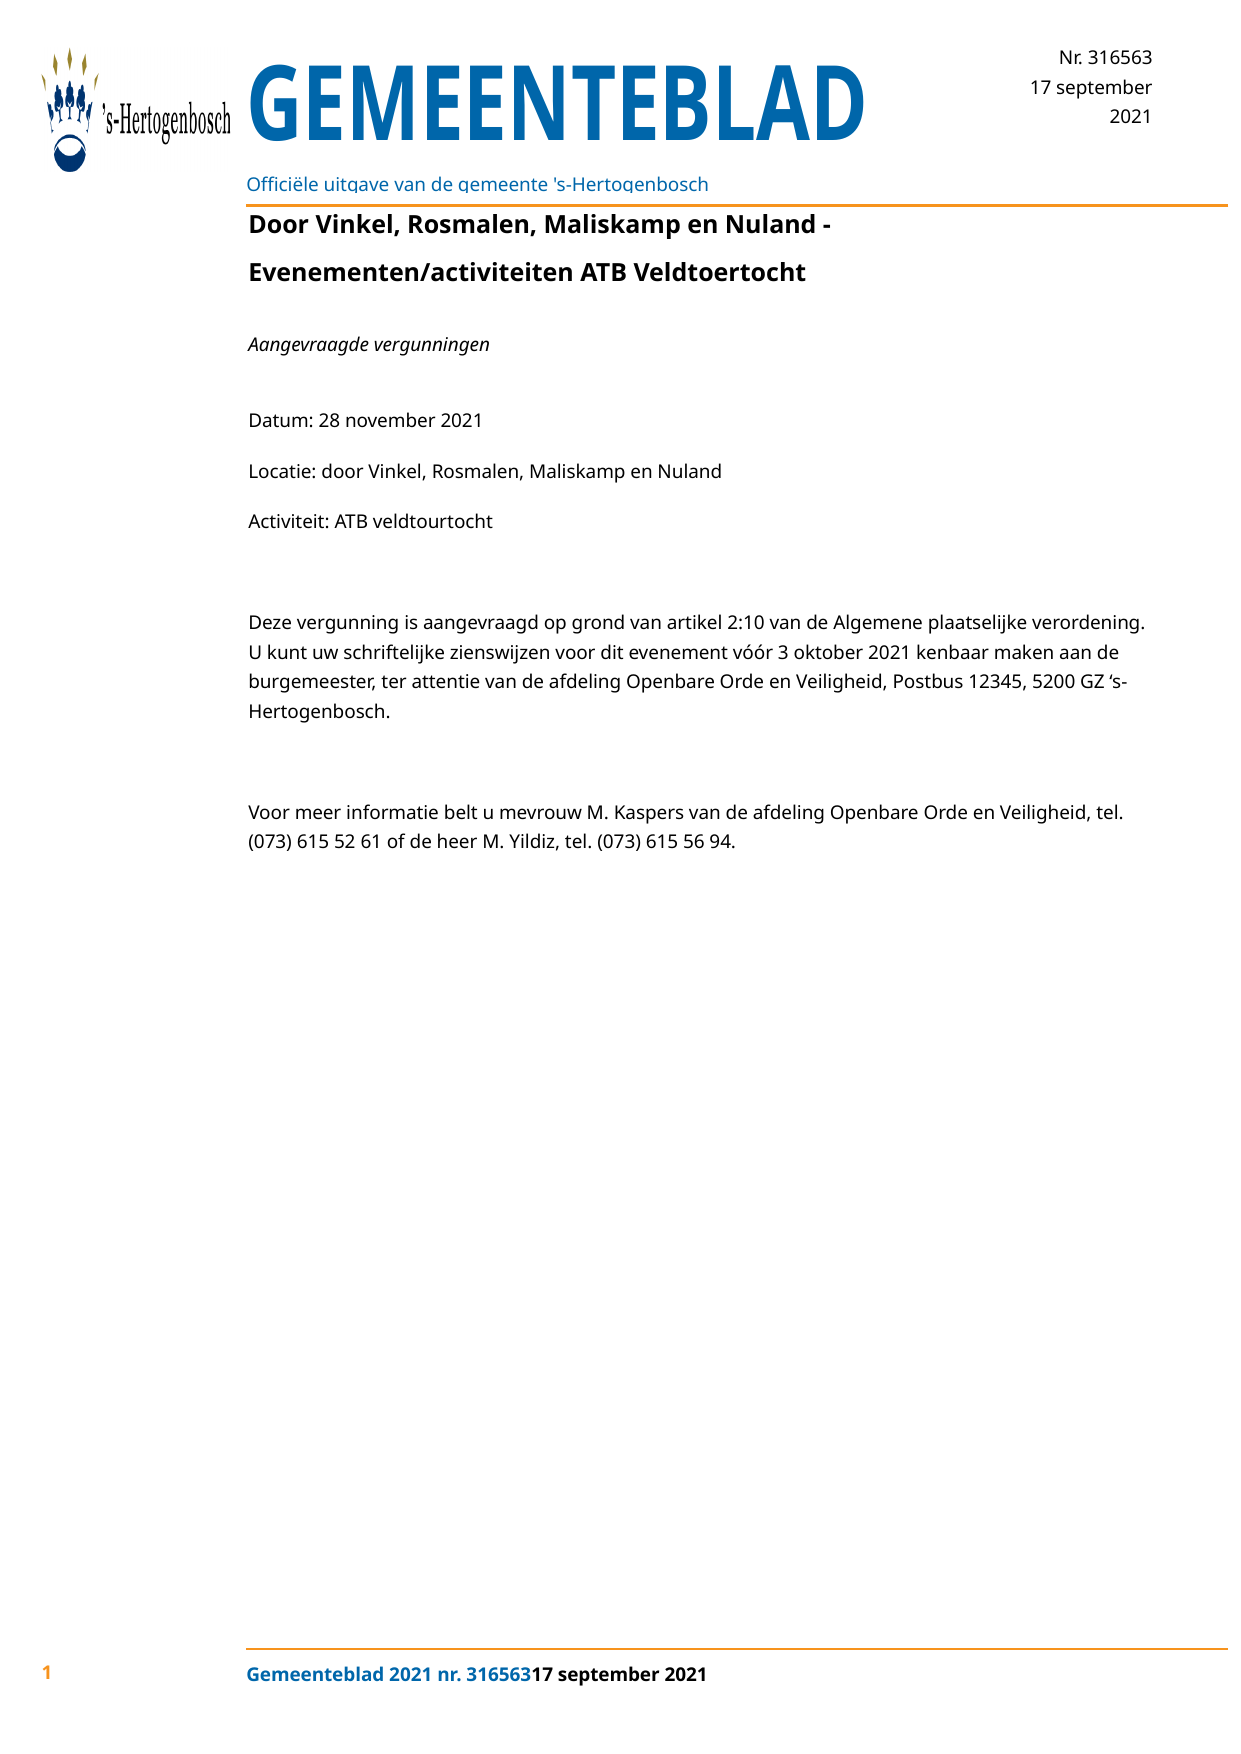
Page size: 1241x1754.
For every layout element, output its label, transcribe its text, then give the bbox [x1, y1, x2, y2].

text Datum: 28 november 2021 [248, 408, 1152, 433]
text Voor meer informatie belt u mevrouw M. Kaspers van de afdeling Openbare Orde en Veiligheid, tel. (073) 615 52 61 of de heer M. Yildiz, tel. (073) 615 56 94. [248, 799, 1152, 854]
text Activiteit: ATB veldtourtocht [248, 508, 1152, 534]
text Deze vergunning is aangevraagd op grond van artikel 2:10 van de Algemene plaatselijke verordening. U kunt uw schriftelijke zienswijzen voor dit evenement vóór 3 oktober 2021 kenbaar maken aan de burgemeester, ter attentie van de afdeling Openbare Orde en Veiligheid, Postbus 12345, 5200 GZ ‘s-Hertogenbosch. [248, 609, 1152, 724]
text Locatie: door Vinkel, Rosmalen, Maliskamp en Nuland [248, 458, 1152, 484]
text Aangevraagde vergunningen [248, 331, 1152, 357]
picture [41, 47, 231, 172]
text Door Vinkel, Rosmalen, Maliskamp en Nuland - Evenementen/activiteiten ATB Veldtoertocht [248, 207, 1152, 288]
